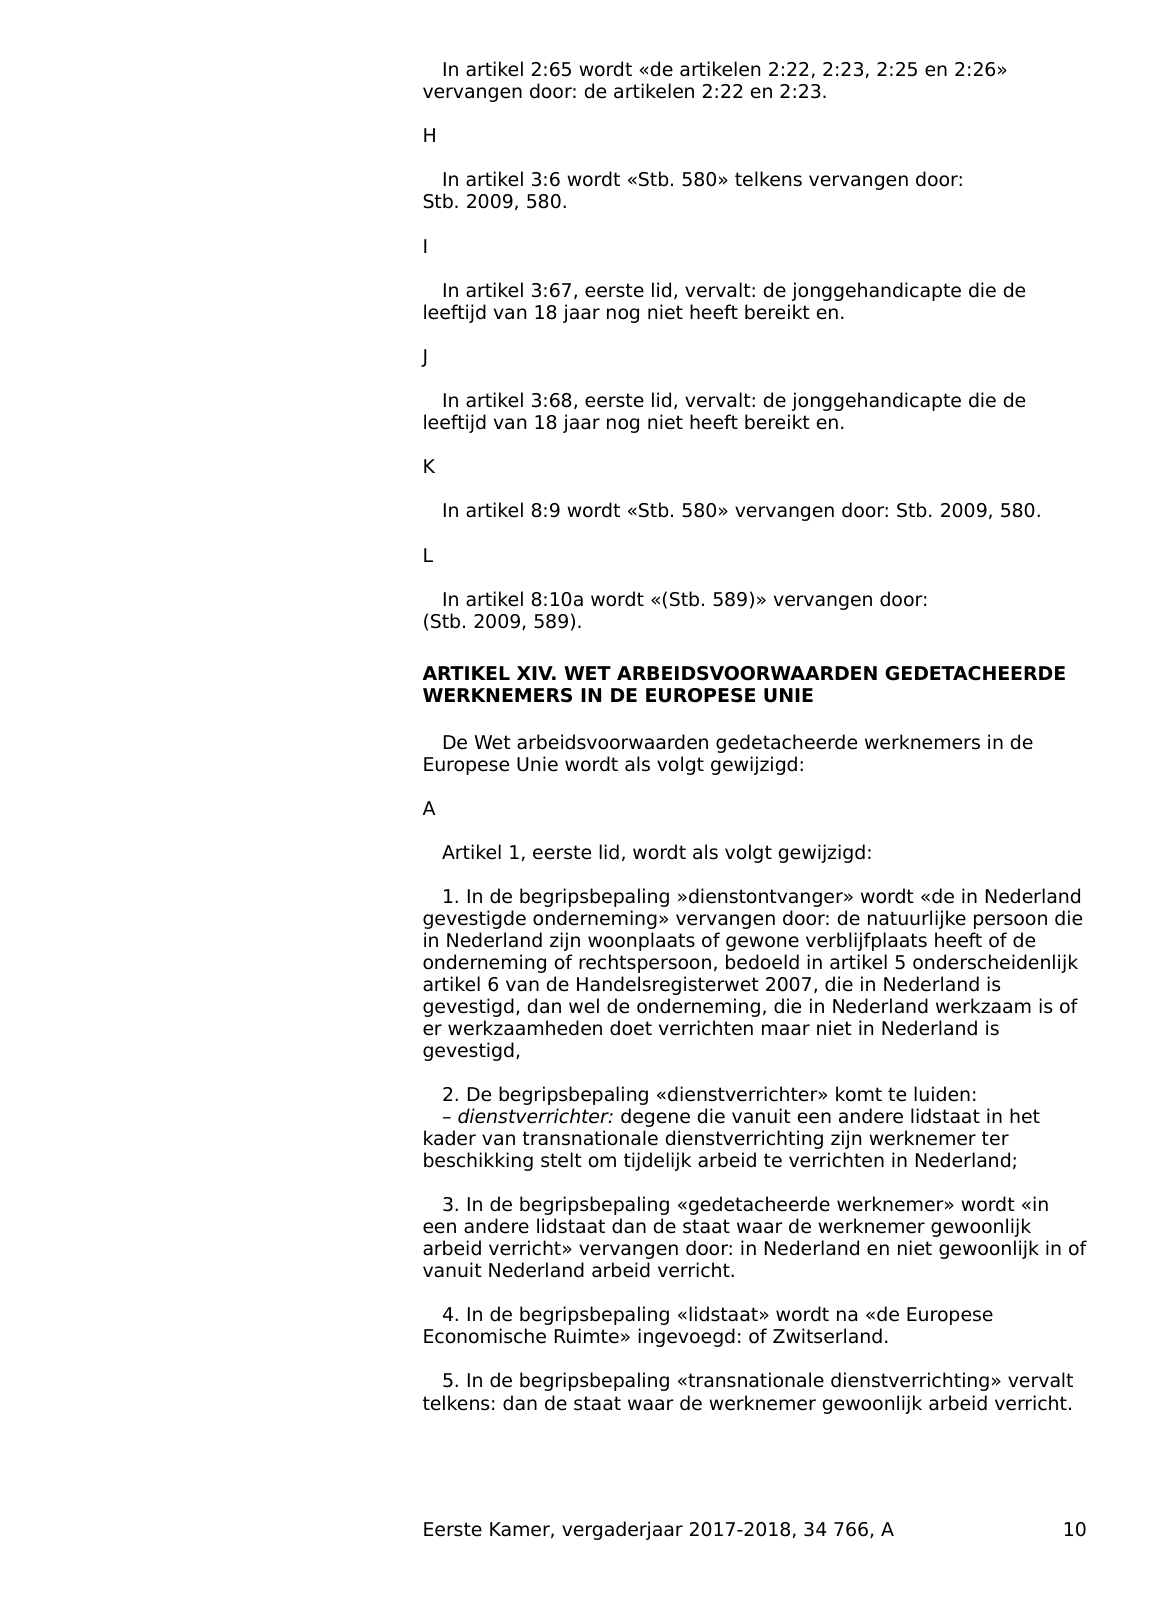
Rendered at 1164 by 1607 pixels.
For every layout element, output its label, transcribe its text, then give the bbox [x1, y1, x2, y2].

text In artikel 3:67, eerste lid, vervalt: de jonggehandicapte die de leeftijd van 18 jaar nog niet heeft bereikt en. [422, 280, 1087, 324]
text 1. In de begripsbepaling »dienstontvanger» wordt «de in Nederland gevestigde onderneming» vervangen door: de natuurlijke persoon die in Nederland zijn woonplaats of gewone verblijfplaats heeft of de onderneming of rechtspersoon, bedoeld in artikel 5 onderscheidenlijk artikel 6 van de Handelsregisterwet 2007, die in Nederland is gevestigd, dan wel de onderneming, die in Nederland werkzaam is of er werkzaamheden doet verrichten maar niet in Nederland is gevestigd, [422, 886, 1087, 1062]
text In artikel 3:68, eerste lid, vervalt: de jonggehandicapte die de leeftijd van 18 jaar nog niet heeft bereikt en. [422, 390, 1087, 434]
text In artikel 8:10a wordt «(Stb. 589)» vervangen door: (Stb. 2009, 589). [422, 589, 1087, 633]
subtitle ARTIKEL XIV. WET ARBEIDSVOORWAARDEN GEDETACHEERDE WERKNEMERS IN DE EUROPESE UNIE [422, 663, 1087, 707]
text 2. De begripsbepaling «dienstverrichter» komt te luiden: [422, 1084, 1087, 1106]
text K [422, 456, 1087, 478]
text In artikel 2:65 wordt «de artikelen 2:22, 2:23, 2:25 en 2:26» vervangen door: de artikelen 2:22 en 2:23. [422, 59, 1087, 103]
text H [422, 125, 1087, 147]
text J [422, 346, 1087, 368]
text In artikel 8:9 wordt «Stb. 580» vervangen door: Stb. 2009, 580. [422, 500, 1087, 522]
text A [422, 798, 1087, 820]
text Artikel 1, eerste lid, wordt als volgt gewijzigd: [422, 842, 1087, 864]
text – dienstverrichter: degene die vanuit een andere lidstaat in het kader van transnationale dienstverrichting zijn werknemer ter beschikking stelt om tijdelijk arbeid te verrichten in Nederland; [422, 1106, 1087, 1172]
text In artikel 3:6 wordt «Stb. 580» telkens vervangen door: Stb. 2009, 580. [422, 169, 1087, 213]
text I [422, 236, 1087, 257]
text De Wet arbeidsvoorwaarden gedetacheerde werknemers in de Europese Unie wordt als volgt gewijzigd: [422, 732, 1087, 776]
text L [422, 544, 1087, 566]
text 3. In de begripsbepaling «gedetacheerde werknemer» wordt «in een andere lidstaat dan de staat waar de werknemer gewoonlijk arbeid verricht» vervangen door: in Nederland en niet gewoonlijk in of vanuit Nederland arbeid verricht. [422, 1194, 1087, 1282]
text 5. In de begripsbepaling «transnationale dienstverrichting» vervalt telkens: dan de staat waar de werknemer gewoonlijk arbeid verricht. [422, 1370, 1087, 1414]
text 4. In de begripsbepaling «lidstaat» wordt na «de Europese Economische Ruimte» ingevoegd: of Zwitserland. [422, 1304, 1087, 1348]
